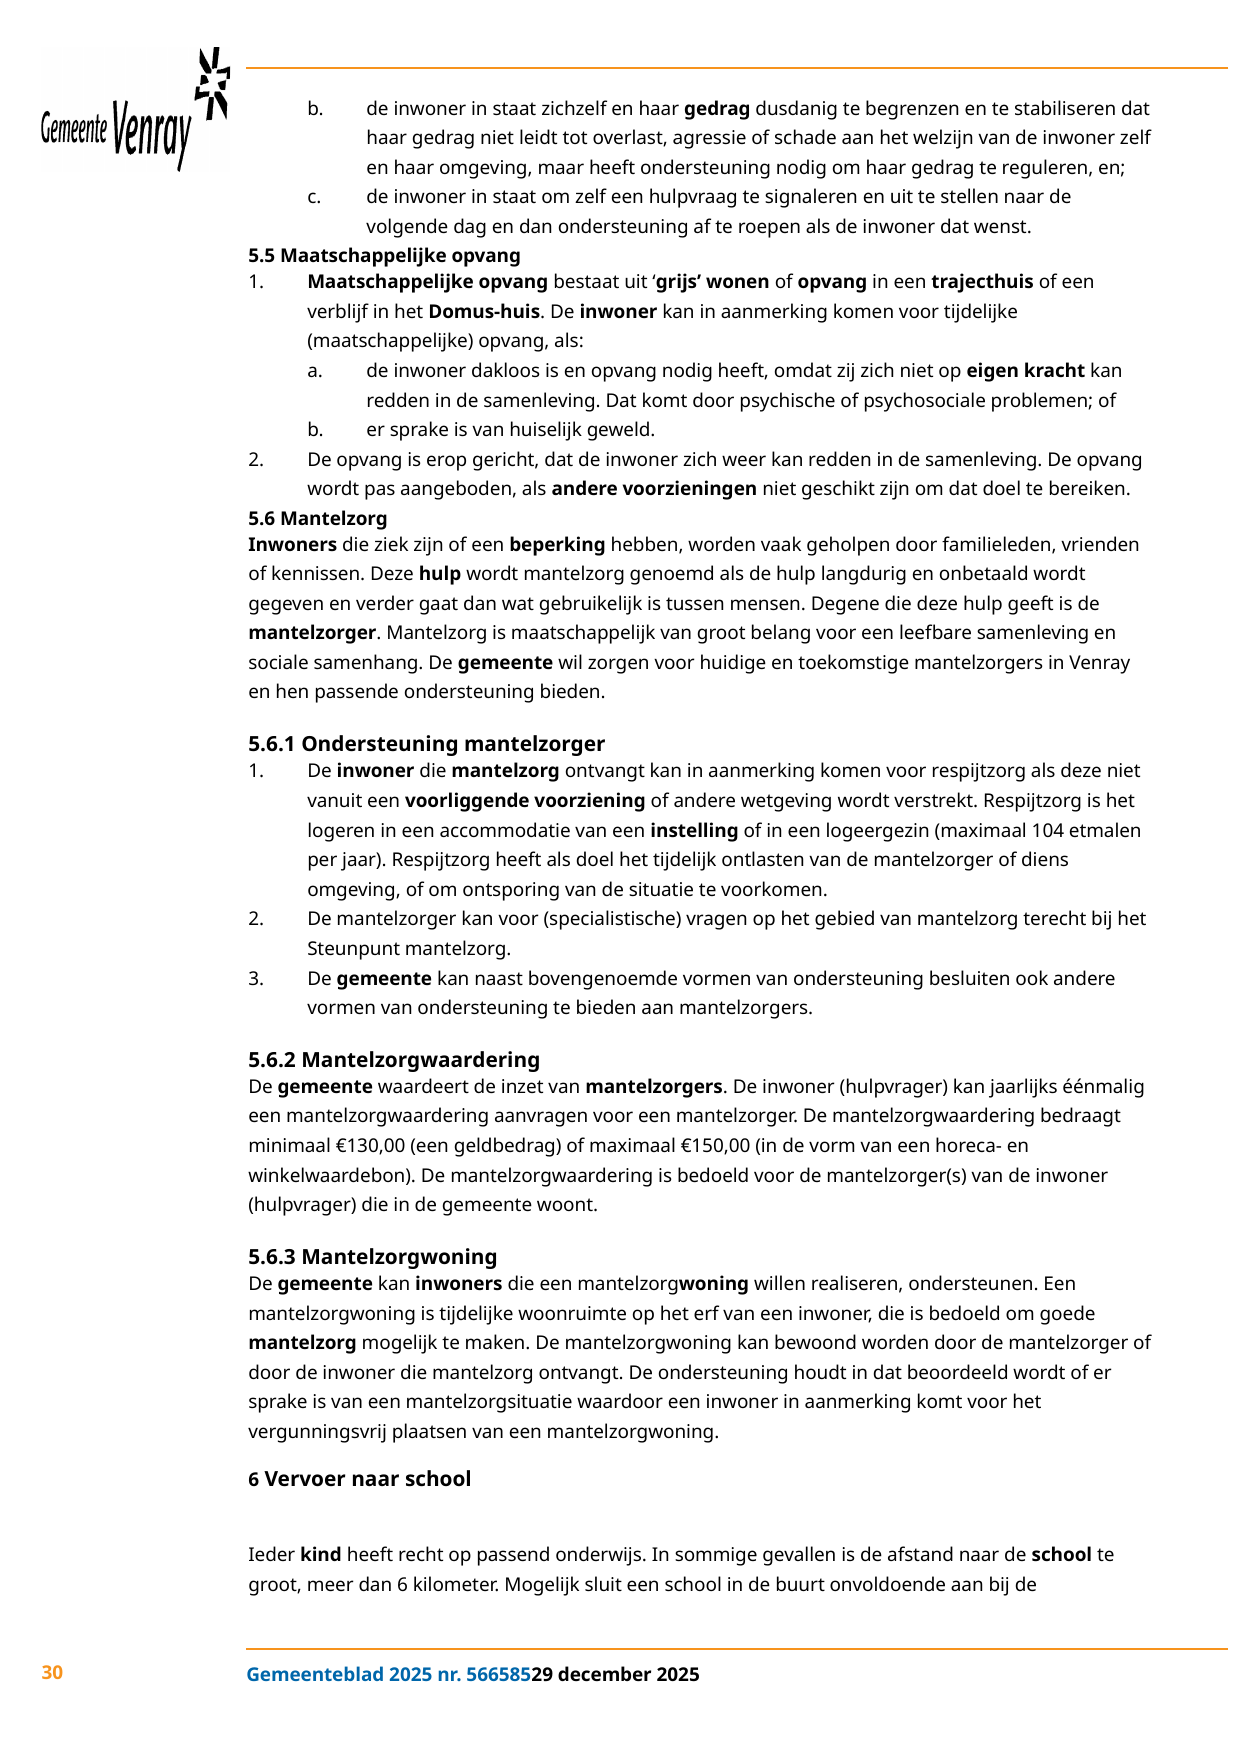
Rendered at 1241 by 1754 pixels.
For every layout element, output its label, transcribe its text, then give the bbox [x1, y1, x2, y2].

list De inwoner die mantelzorg ontvangt kan in aanmerking komen voor respijtzorg als deze niet vanuit een voorliggende voorziening of andere wetgeving wordt verstrekt. Respijtzorg is het logeren in een accommodatie van een instelling of in een logeergezin (maximaal 104 etmalen per jaar). Respijtzorg heeft als doel het tijdelijk ontlasten van de mantelzorger of diens omgeving, of om ontsporing van de situatie te voorkomen. [248, 758, 1152, 902]
text 6 Vervoer naar school [248, 1464, 1152, 1492]
list De gemeente kan naast bovengenoemde vormen van ondersteuning besluiten ook andere vormen van ondersteuning te bieden aan mantelzorgers. [248, 965, 1152, 1020]
text De gemeente waardeert de inzet van mantelzorgers. De inwoner (hulpvrager) kan jaarlijks éénmalig een mantelzorgwaardering aanvragen voor een mantelzorger. De mantelzorgwaardering bedraagt minimaal €130,00 (een geldbedrag) of maximaal €150,00 (in de vorm van een horeca- en winkelwaardebon). De mantelzorgwaardering is bedoeld voor de mantelzorger(s) van de inwoner (hulpvrager) die in de gemeente woont. [248, 1073, 1152, 1217]
list de inwoner dakloos is en opvang nodig heeft, omdat zij zich niet op eigen kracht kan redden in de samenleving. Dat komt door psychische of psychosociale problemen; of [307, 357, 1152, 412]
text De gemeente kan inwoners die een mantelzorgwoning willen realiseren, ondersteunen. Een mantelzorgwoning is tijdelijke woonruimte op het erf van een inwoner, die is bedoeld om goede mantelzorg mogelijk te maken. De mantelzorgwoning kan bewoond worden door de mantelzorger of door de inwoner die mantelzorg ontvangt. De ondersteuning houdt in dat beoordeeld wordt of er sprake is van een mantelzorgsituatie waardoor een inwoner in aanmerking komt voor het vergunningsvrij plaatsen van een mantelzorgwoning. [248, 1270, 1152, 1444]
text 5.6.1 Ondersteuning mantelzorger [248, 729, 1152, 758]
list De opvang is erop gericht, dat de inwoner zich weer kan redden in de samenleving. De opvang wordt pas aangeboden, als andere voorzieningen niet geschikt zijn om dat doel te bereiken. [248, 446, 1152, 501]
list er sprake is van huiselijk geweld. [307, 416, 1152, 442]
text Ieder kind heeft recht op passend onderwijs. In sommige gevallen is de afstand naar de school te groot, meer dan 6 kilometer. Mogelijk sluit een school in de buurt onvoldoende aan bij de [248, 1542, 1152, 1597]
list De mantelzorger kan voor (specialistische) vragen op het gebied van mantelzorg terecht bij het Steunpunt mantelzorg. [248, 906, 1152, 961]
list de inwoner in staat zichzelf en haar gedrag dusdanig te begrenzen en te stabiliseren dat haar gedrag niet leidt tot overlast, agressie of schade aan het welzijn van de inwoner zelf en haar omgeving, maar heeft ondersteuning nodig om haar gedrag te reguleren, en; [307, 95, 1152, 180]
text 5.5 Maatschappelijke opvang [248, 243, 1152, 268]
text Inwoners die ziek zijn of een beperking hebben, worden vaak geholpen door familieleden, vrienden of kennissen. Deze hulp wordt mantelzorg genoemd als de hulp langdurig en onbetaald wordt gegeven en verder gaat dan wat gebruikelijk is tussen mensen. Degene die deze hulp geeft is de mantelzorger. Mantelzorg is maatschappelijk van groot belang voor een leefbare samenleving en sociale samenhang. De gemeente wil zorgen voor huidige en toekomstige mantelzorgers in Venray en hen passende ondersteuning bieden. [248, 531, 1152, 704]
text 5.6.3 Mantelzorgwoning [248, 1242, 1152, 1270]
picture [41, 47, 231, 172]
list de inwoner in staat om zelf een hulpvraag te signaleren en uit te stellen naar de volgende dag en dan ondersteuning af te roepen als de inwoner dat wenst. [307, 183, 1152, 239]
text 5.6 Mantelzorg [248, 505, 1152, 531]
text 5.6.2 Mantelzorgwaardering [248, 1045, 1152, 1073]
list Maatschappelijke opvang bestaat uit ‘grijs’ wonen of opvang in een trajecthuis of een verblijf in het Domus-huis. De inwoner kan in aanmerking komen voor tijdelijke (maatschappelijke) opvang, als: [248, 268, 1152, 353]
